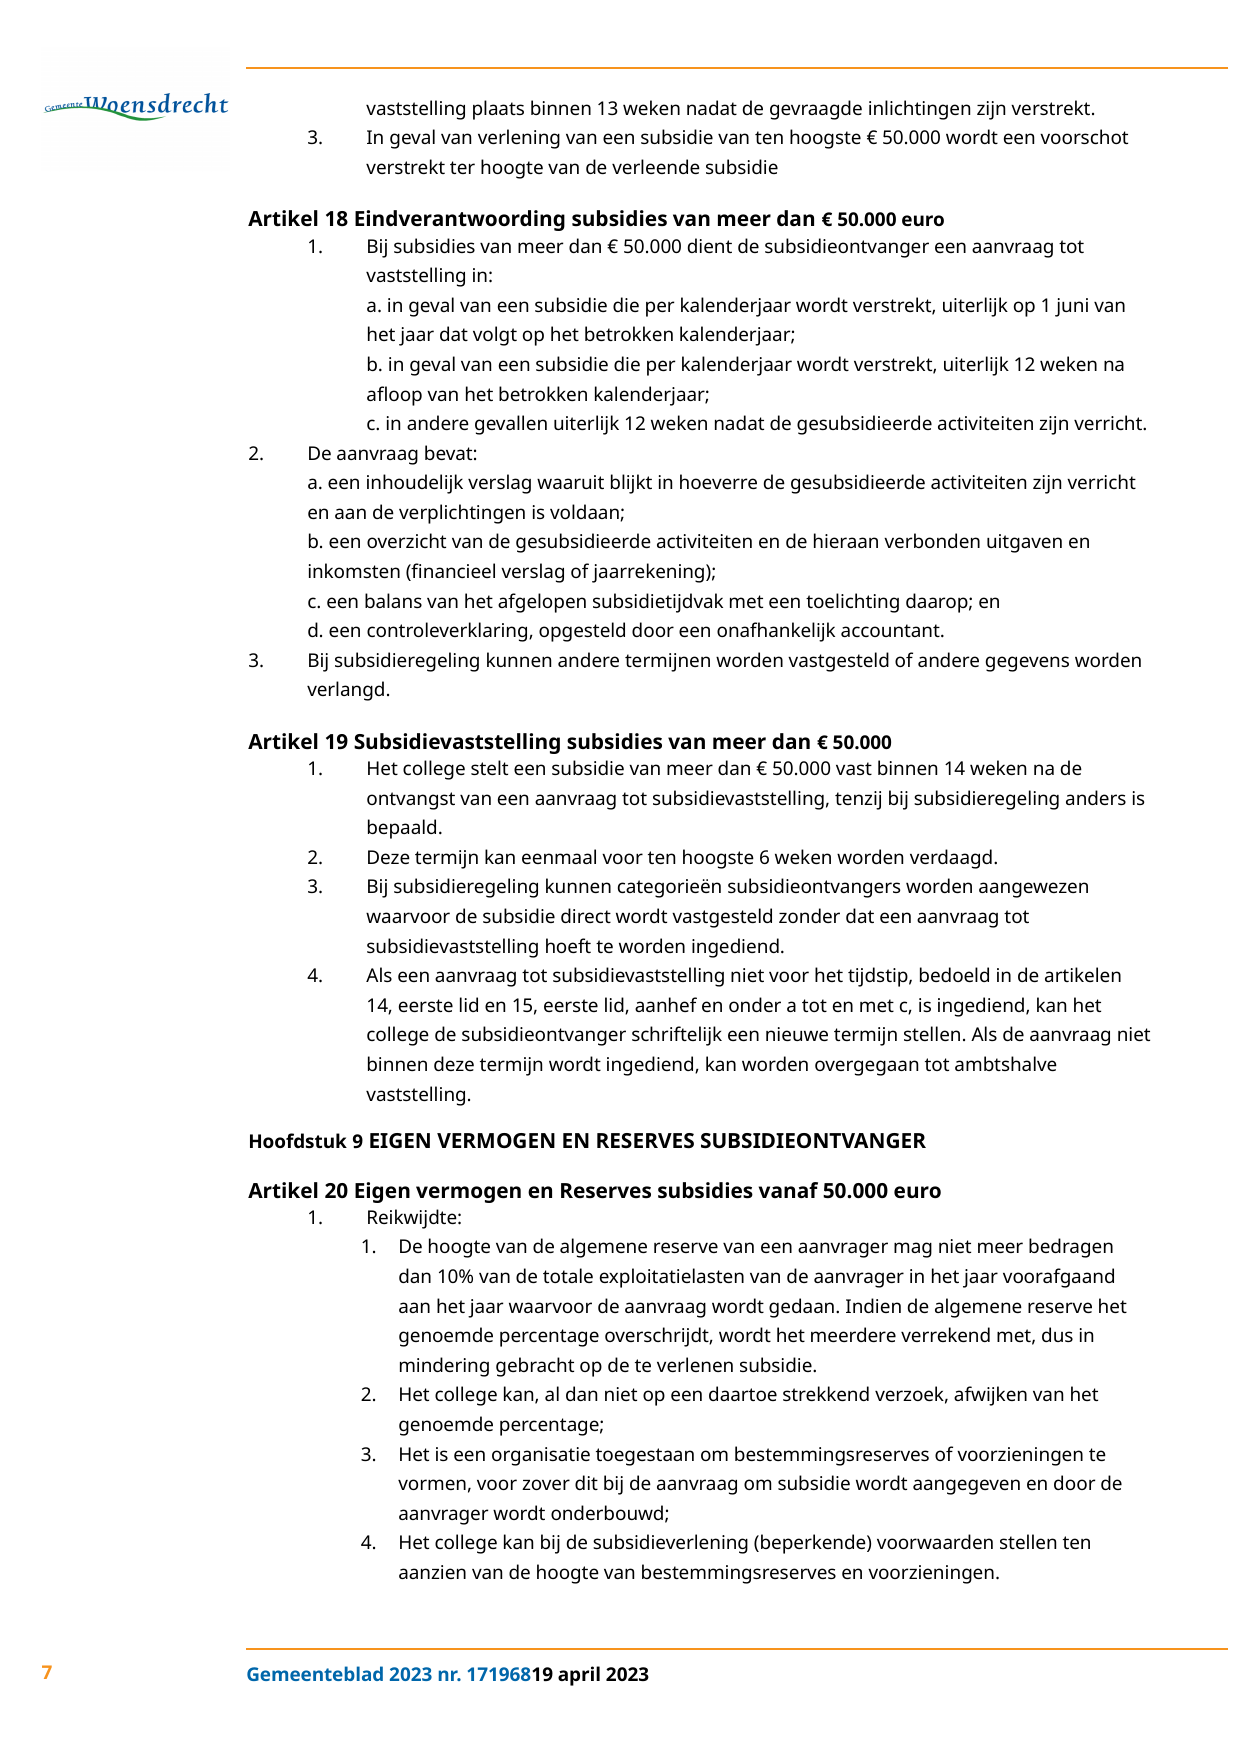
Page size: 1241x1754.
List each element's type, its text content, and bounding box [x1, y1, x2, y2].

text Hoofdstuk 9 EIGEN VERMOGEN EN RESERVES SUBSIDIEONTVANGER [248, 1126, 1152, 1155]
list c. in andere gevallen uiterlijk 12 weken nadat de gesubsidieerde activiteiten zijn verricht. [307, 410, 1152, 436]
list Het college kan bij de subsidieverlening (beperkende) voorwaarden stellen ten aanzien van de hoogte van bestemmingsreserves en voorzieningen. [361, 1529, 1152, 1585]
list c. een balans van het afgelopen subsidietijdvak met een toelichting daarop; en [248, 588, 1152, 613]
list b. in geval van een subsidie die per kalenderjaar wordt verstrekt, uiterlijk 12 weken na afloop van het betrokken kalenderjaar; [307, 351, 1152, 406]
text Artikel 19 Subsidievaststelling subsidies van meer dan € 50.000 [248, 727, 1152, 755]
text Artikel 18 Eindverantwoording subsidies van meer dan € 50.000 euro [248, 204, 1152, 233]
text Artikel 20 Eigen vermogen en Reserves subsidies vanaf 50.000 euro [248, 1176, 1152, 1204]
list Het college stelt een subsidie van meer dan € 50.000 vast binnen 14 weken na de ontvangst van een aanvraag tot subsidievaststelling, tenzij bij subsidieregeling anders is bepaald. [307, 755, 1152, 840]
list Als een aanvraag tot subsidievaststelling niet voor het tijdstip, bedoeld in de artikelen 14, eerste lid en 15, eerste lid, aanhef en onder a tot en met c, is ingediend, kan het college de subsidieontvanger schriftelijk een nieuwe termijn stellen. Als de aanvraag niet binnen deze termijn wordt ingediend, kan worden overgegaan tot ambtshalve vaststelling. [307, 962, 1152, 1107]
list a. in geval van een subsidie die per kalenderjaar wordt verstrekt, uiterlijk op 1 juni van het jaar dat volgt op het betrokken kalenderjaar; [307, 292, 1152, 347]
picture [41, 47, 231, 172]
list vaststelling plaats binnen 13 weken nadat de gevraagde inlichtingen zijn verstrekt. [307, 95, 1152, 121]
list In geval van verlening van een subsidie van ten hoogste € 50.000 wordt een voorschot verstrekt ter hoogte van de verleende subsidie [307, 124, 1152, 180]
list Reikwijdte: [307, 1204, 1152, 1230]
list Bij subsidieregeling kunnen andere termijnen worden vastgesteld of andere gegevens worden verlangd. [248, 647, 1152, 702]
list De aanvraag bevat: [248, 440, 1152, 466]
list De hoogte van de algemene reserve van een aanvrager mag niet meer bedragen dan 10% van de totale exploitatielasten van de aanvrager in het jaar voorafgaand aan het jaar waarvoor de aanvraag wordt gedaan. Indien de algemene reserve het genoemde percentage overschrijdt, wordt het meerdere verrekend met, dus in mindering gebracht op de te verlenen subsidie. [361, 1234, 1152, 1378]
list Bij subsidies van meer dan € 50.000 dient de subsidieontvanger een aanvraag tot vaststelling in: [307, 233, 1152, 288]
list Bij subsidieregeling kunnen categorieën subsidieontvangers worden aangewezen waarvoor de subsidie direct wordt vastgesteld zonder dat een aanvraag tot subsidievaststelling hoeft te worden ingediend. [307, 874, 1152, 959]
list Het college kan, al dan niet op een daartoe strekkend verzoek, afwijken van het genoemde percentage; [361, 1382, 1152, 1437]
list b. een overzicht van de gesubsidieerde activiteiten en de hieraan verbonden uitgaven en inkomsten (financieel verslag of jaarrekening); [248, 529, 1152, 584]
list d. een controleverklaring, opgesteld door een onafhankelijk accountant. [248, 617, 1152, 643]
list Deze termijn kan eenmaal voor ten hoogste 6 weken worden verdaagd. [307, 844, 1152, 870]
list a. een inhoudelijk verslag waaruit blijkt in hoeverre de gesubsidieerde activiteiten zijn verricht en aan de verplichtingen is voldaan; [248, 469, 1152, 525]
list Het is een organisatie toegestaan om bestemmingsreserves of voorzieningen te vormen, voor zover dit bij de aanvraag om subsidie wordt aangegeven en door de aanvrager wordt onderbouwd; [361, 1441, 1152, 1526]
